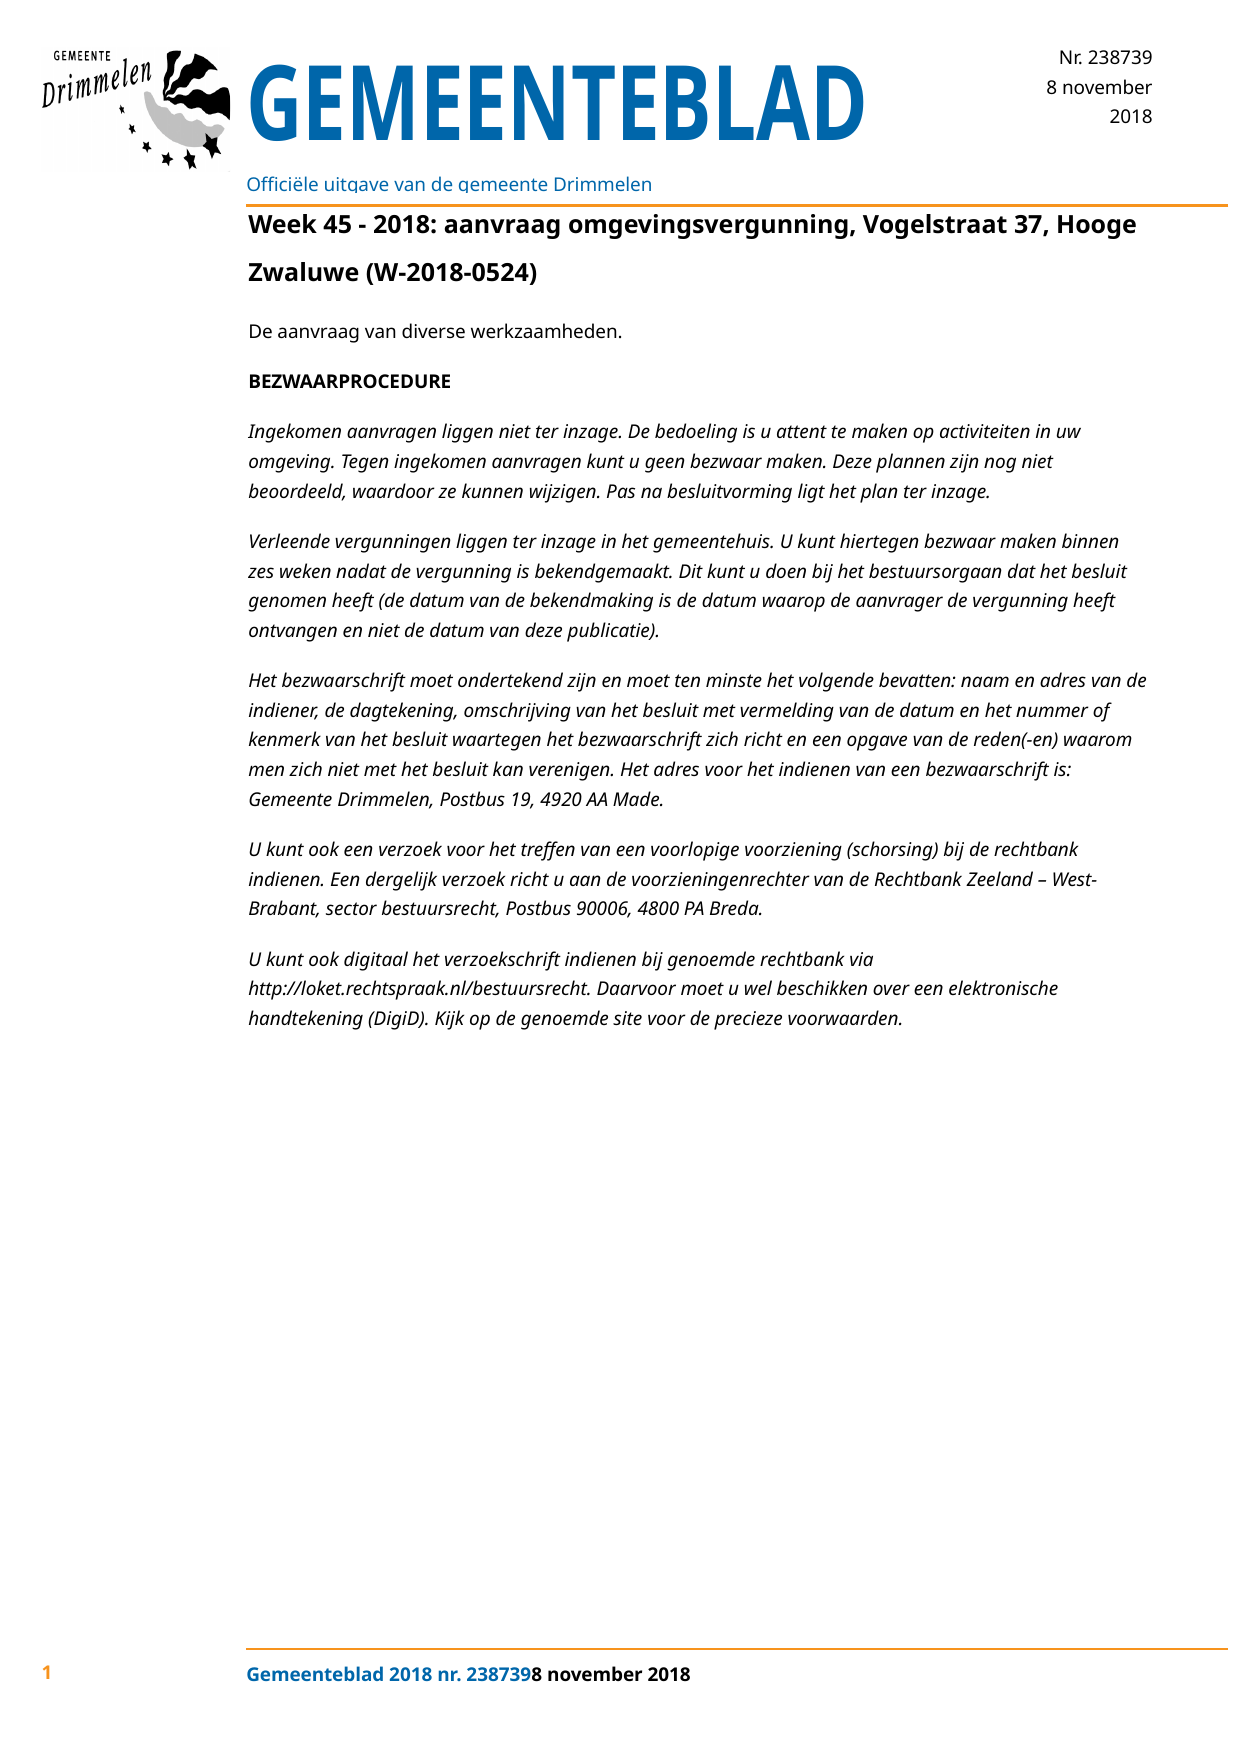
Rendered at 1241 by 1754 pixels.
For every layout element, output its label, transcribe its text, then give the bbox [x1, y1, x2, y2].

text De aanvraag van diverse werkzaamheden. [248, 318, 1152, 344]
text U kunt ook digitaal het verzoekschrift indienen bij genoemde rechtbank via http://loket.rechtspraak.nl/bestuursrecht. Daarvoor moet u wel beschikken over een elektronische handtekening (DigiD). Kijk op de genoemde site voor de precieze voorwaarden. [248, 946, 1152, 1031]
text Het bezwaarschrift moet ondertekend zijn en moet ten minste het volgende bevatten: naam en adres van de indiener, de dagtekening, omschrijving van het besluit met vermelding van de datum en het nummer of kenmerk van het besluit waartegen het bezwaarschrift zich richt en een opgave van de reden(-en) waarom men zich niet met het besluit kan verenigen. Het adres voor het indienen van een bezwaarschrift is: Gemeente Drimmelen, Postbus 19, 4920 AA Made. [248, 667, 1152, 812]
text Verleende vergunningen liggen ter inzage in het gemeentehuis. U kunt hiertegen bezwaar maken binnen zes weken nadat de vergunning is bekendgemaakt. Dit kunt u doen bij het bestuursorgaan dat het besluit genomen heeft (de datum van de bekendmaking is de datum waarop de aanvrager de vergunning heeft ontvangen en niet de datum van deze publicatie). [248, 528, 1152, 643]
text Ingekomen aanvragen liggen niet ter inzage. De bedoeling is u attent te maken op activiteiten in uw omgeving. Tegen ingekomen aanvragen kunt u geen bezwaar maken. Deze plannen zijn nog niet beoordeeld, waardoor ze kunnen wijzigen. Pas na besluitvorming ligt het plan ter inzage. [248, 419, 1152, 504]
text U kunt ook een verzoek voor het treffen van een voorlopige voorziening (schorsing) bij de rechtbank indienen. Een dergelijk verzoek richt u aan de voorzieningenrechter van de Rechtbank Zeeland – West-Brabant, sector bestuursrecht, Postbus 90006, 4800 PA Breda. [248, 836, 1152, 921]
text Week 45 - 2018: aanvraag omgevingsvergunning, Vogelstraat 37, Hooge Zwaluwe (W-2018-0524) [248, 207, 1152, 288]
picture [41, 47, 231, 172]
text BEZWAARPROCEDURE [248, 368, 1152, 394]
